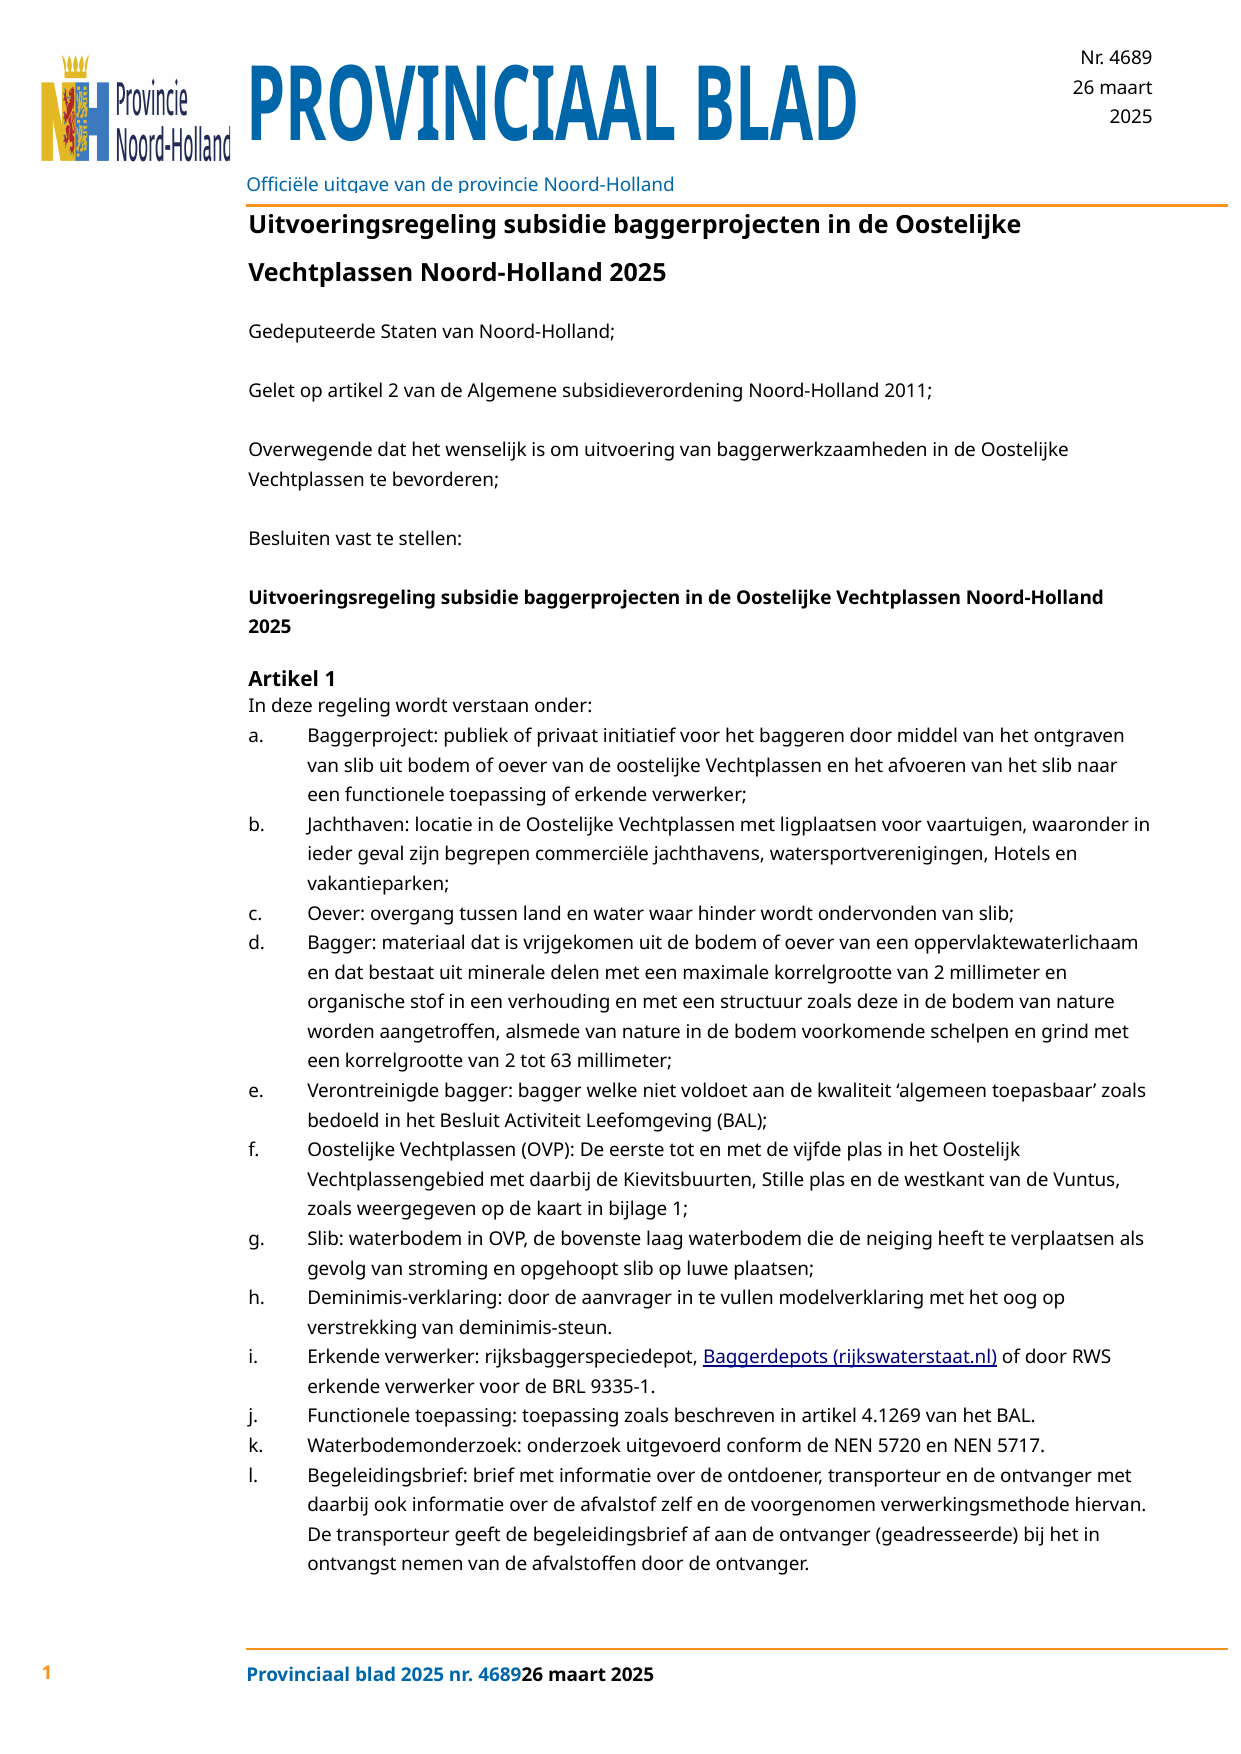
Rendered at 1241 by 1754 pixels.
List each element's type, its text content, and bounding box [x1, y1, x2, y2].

text Gelet op artikel 2 van de Algemene subsidieverordening Noord-Holland 2011; [248, 377, 1152, 403]
list Erkende verwerker: rijksbaggerspeciedepot, Baggerdepots (rijkswaterstaat.nl) of door RWS erkende verwerker voor de BRL 9335-1. [248, 1343, 1152, 1399]
text Overwegende dat het wenselijk is om uitvoering van baggerwerkzaamheden in de Oostelijke Vechtplassen te bevorderen; [248, 436, 1152, 492]
text Gedeputeerde Staten van Noord-Holland; [248, 318, 1152, 344]
list Verontreinigde bagger: bagger welke niet voldoet aan de kwaliteit ‘algemeen toepasbaar’ zoals bedoeld in het Besluit Activiteit Leefomgeving (BAL); [248, 1077, 1152, 1132]
text Artikel 1 [248, 664, 1152, 693]
text Uitvoeringsregeling subsidie baggerprojecten in de Oostelijke Vechtplassen Noord-Holland 2025 [248, 207, 1152, 288]
list Baggerproject: publiek of privaat initiatief voor het baggeren door middel van het ontgraven van slib uit bodem of oever van de oostelijke Vechtplassen en het afvoeren van het slib naar een functionele toepassing of erkende verwerker; [248, 722, 1152, 807]
list Oever: overgang tussen land en water waar hinder wordt ondervonden van slib; [248, 900, 1152, 925]
list Jachthaven: locatie in de Oostelijke Vechtplassen met ligplaatsen voor vaartuigen, waaronder in ieder geval zijn begrepen commerciële jachthavens, watersportverenigingen, Hotels en vakantieparken; [248, 811, 1152, 896]
text Uitvoeringsregeling subsidie baggerprojecten in de Oostelijke Vechtplassen Noord-Holland 2025 [248, 584, 1152, 639]
picture [41, 47, 231, 172]
list Deminimis-verklaring: door de aanvrager in te vullen modelverklaring met het oog op verstrekking van deminimis-steun. [248, 1284, 1152, 1339]
list Oostelijke Vechtplassen (OVP): De eerste tot en met de vijfde plas in het Oostelijk Vechtplassengebied met daarbij de Kievitsbuurten, Stille plas en de westkant van de Vuntus, zoals weergegeven op de kaart in bijlage 1; [248, 1136, 1152, 1221]
text Besluiten vast te stellen: [248, 525, 1152, 551]
list Bagger: materiaal dat is vrijgekomen uit de bodem of oever van een oppervlaktewaterlichaam en dat bestaat uit minerale delen met een maximale korrelgrootte van 2 millimeter en organische stof in een verhouding en met een structuur zoals deze in de bodem van nature worden aangetroffen, alsmede van nature in de bodem voorkomende schelpen en grind met een korrelgrootte van 2 tot 63 millimeter; [248, 929, 1152, 1073]
list Slib: waterbodem in OVP, de bovenste laag waterbodem die de neiging heeft te verplaatsen als gevolg van stroming en opgehoopt slib op luwe plaatsen; [248, 1225, 1152, 1280]
list Functionele toepassing: toepassing zoals beschreven in artikel 4.1269 van het BAL. [248, 1403, 1152, 1428]
list Begeleidingsbrief: brief met informatie over de ontdoener, transporteur en de ontvanger met daarbij ook informatie over de afvalstof zelf en de voorgenomen verwerkingsmethode hiervan. De transporteur geeft de begeleidingsbrief af aan de ontvanger (geadresseerde) bij het in ontvangst nemen van de afvalstoffen door de ontvanger. [248, 1462, 1152, 1576]
text In deze regeling wordt verstaan onder: [248, 693, 1152, 718]
list Waterbodemonderzoek: onderzoek uitgevoerd conform de NEN 5720 en NEN 5717. [248, 1432, 1152, 1458]
